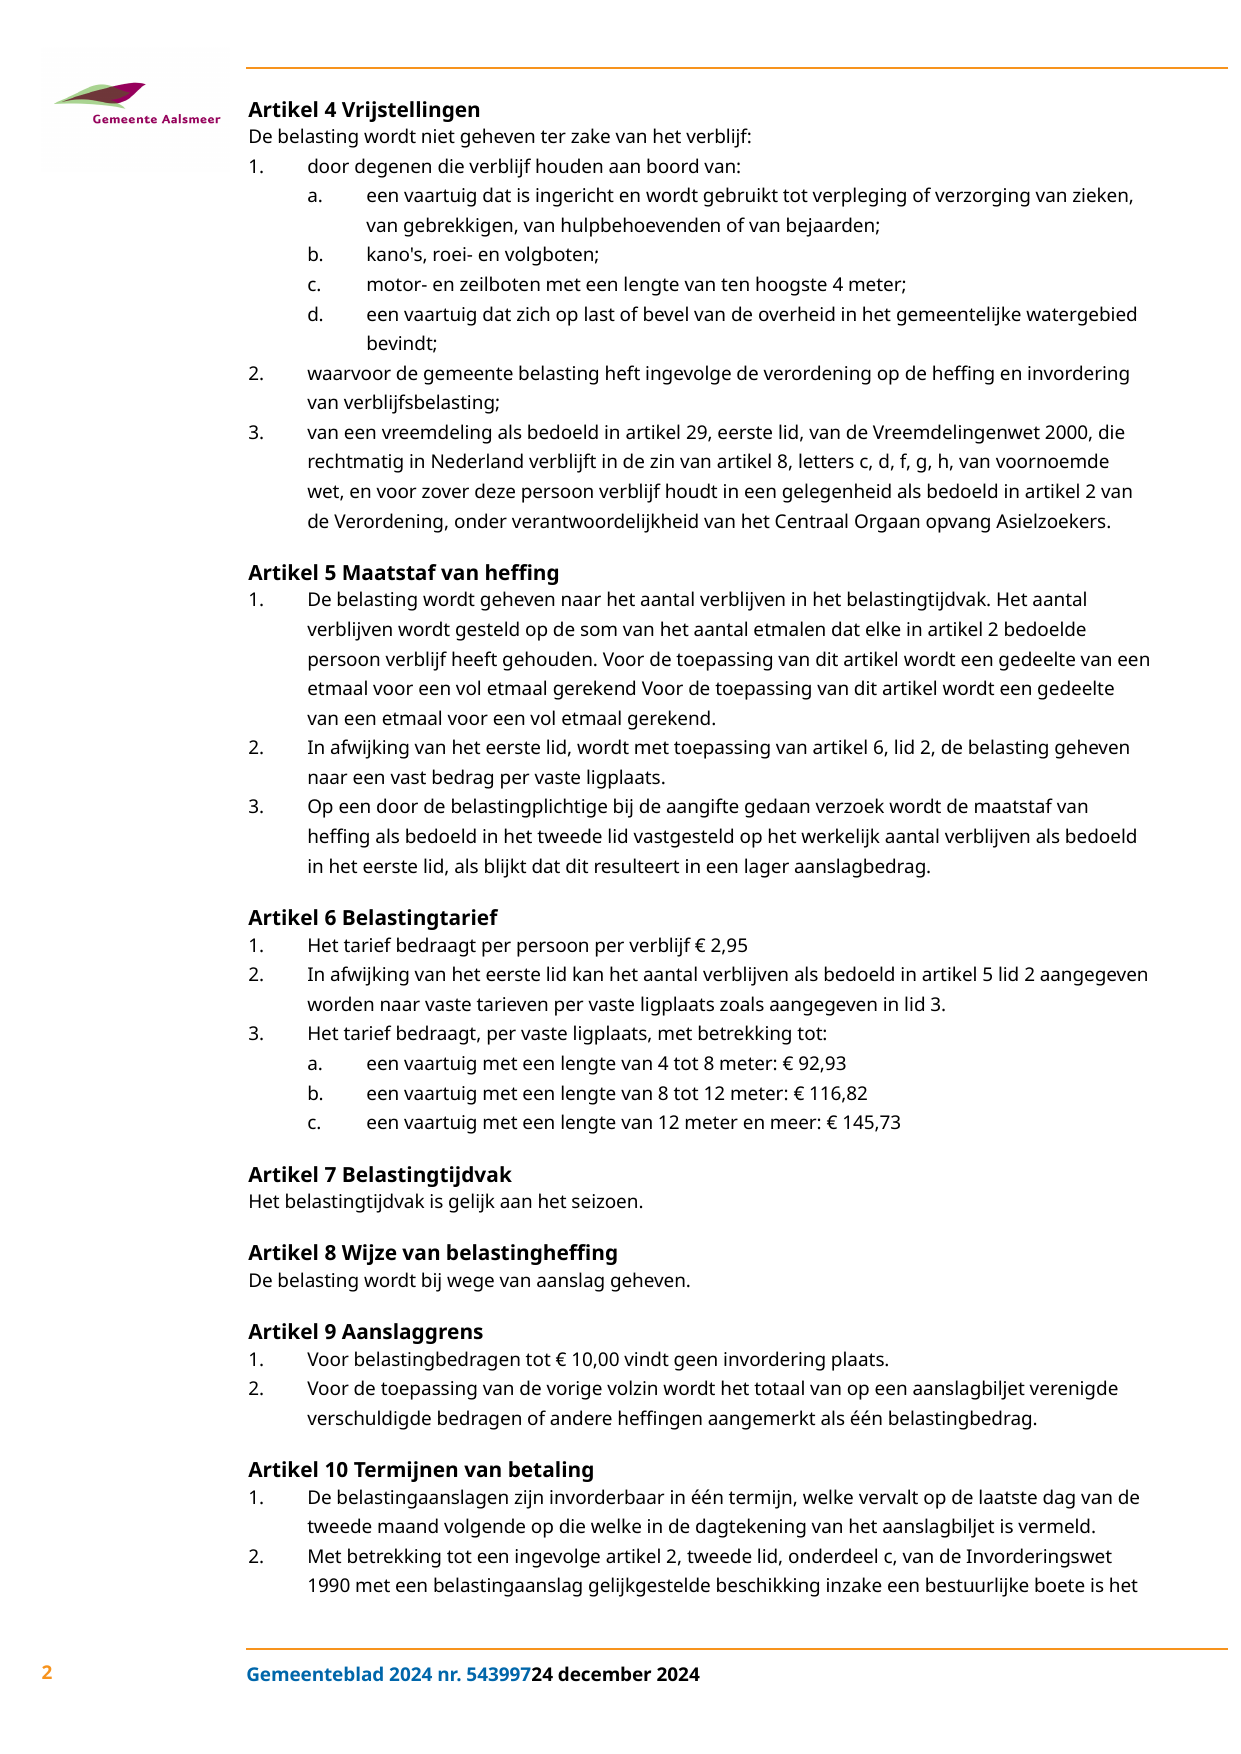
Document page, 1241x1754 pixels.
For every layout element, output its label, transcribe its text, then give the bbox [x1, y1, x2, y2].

text Artikel 5 Maatstaf van heffing [248, 558, 1152, 587]
list Met betrekking tot een ingevolge artikel 2, tweede lid, onderdeel c, van de Invorderingswet 1990 met een belastingaanslag gelijkgestelde beschikking inzake een bestuurlijke boete is het [248, 1543, 1152, 1598]
text Artikel 8 Wijze van belastingheffing [248, 1238, 1152, 1267]
list Het tarief bedraagt, per vaste ligplaats, met betrekking tot: [248, 1021, 1152, 1046]
list een vaartuig dat is ingericht en wordt gebruikt tot verpleging of verzorging van zieken, van gebrekkigen, van hulpbehoevenden of van bejaarden; [307, 182, 1152, 238]
text Artikel 6 Belastingtarief [248, 903, 1152, 932]
list een vaartuig met een lengte van 8 tot 12 meter: € 116,82 [307, 1080, 1152, 1105]
text Het belastingtijdvak is gelijk aan het seizoen. [248, 1188, 1152, 1214]
list kano's, roei- en volgboten; [307, 242, 1152, 267]
list motor- en zeilboten met een lengte van ten hoogste 4 meter; [307, 271, 1152, 297]
list Op een door de belastingplichtige bij de aangifte gedaan verzoek wordt de maatstaf van heffing als bedoeld in het tweede lid vastgesteld op het werkelijk aantal verblijven als bedoeld in het eerste lid, als blijkt dat dit resulteert in een lager aanslagbedrag. [248, 794, 1152, 879]
list een vaartuig met een lengte van 4 tot 8 meter: € 92,93 [307, 1050, 1152, 1076]
list Het tarief bedraagt per persoon per verblijf € 2,95 [248, 932, 1152, 957]
text Artikel 10 Termijnen van betaling [248, 1455, 1152, 1484]
picture [41, 47, 231, 172]
list waarvoor de gemeente belasting heft ingevolge de verordening op de heffing en invordering van verblijfsbelasting; [248, 360, 1152, 415]
list Voor de toepassing van de vorige volzin wordt het totaal van op een aanslagbiljet verenigde verschuldigde bedragen of andere heffingen aangemerkt als één belastingbedrag. [248, 1375, 1152, 1431]
text Artikel 9 Aanslaggrens [248, 1317, 1152, 1346]
text Artikel 7 Belastingtijdvak [248, 1160, 1152, 1188]
text Artikel 4 Vrijstellingen [248, 95, 1152, 123]
list van een vreemdeling als bedoeld in artikel 29, eerste lid, van de Vreemdelingenwet 2000, die rechtmatig in Nederland verblijft in de zin van artikel 8, letters c, d, f, g, h, van voornoemde wet, en voor zover deze persoon verblijf houdt in een gelegenheid als bedoeld in artikel 2 van de Verordening, onder verantwoordelijkheid van het Centraal Orgaan opvang Asielzoekers. [248, 419, 1152, 533]
list In afwijking van het eerste lid, wordt met toepassing van artikel 6, lid 2, de belasting geheven naar een vast bedrag per vaste ligplaats. [248, 734, 1152, 790]
list In afwijking van het eerste lid kan het aantal verblijven als bedoeld in artikel 5 lid 2 aangegeven worden naar vaste tarieven per vaste ligplaats zoals aangegeven in lid 3. [248, 961, 1152, 1017]
text De belasting wordt niet geheven ter zake van het verblijf: [248, 123, 1152, 149]
list een vaartuig met een lengte van 12 meter en meer: € 145,73 [307, 1109, 1152, 1135]
list een vaartuig dat zich op last of bevel van de overheid in het gemeentelijke watergebied bevindt; [307, 301, 1152, 356]
list door degenen die verblijf houden aan boord van: [248, 153, 1152, 178]
list De belastingaanslagen zijn invorderbaar in één termijn, welke vervalt op de laatste dag van de tweede maand volgende op die welke in de dagtekening van het aanslagbiljet is vermeld. [248, 1484, 1152, 1539]
text De belasting wordt bij wege van aanslag geheven. [248, 1267, 1152, 1293]
list De belasting wordt geheven naar het aantal verblijven in het belastingtijdvak. Het aantal verblijven wordt gesteld op de som van het aantal etmalen dat elke in artikel 2 bedoelde persoon verblijf heeft gehouden. Voor de toepassing van dit artikel wordt een gedeelte van een etmaal voor een vol etmaal gerekend Voor de toepassing van dit artikel wordt een gedeelte van een etmaal voor een vol etmaal gerekend. [248, 587, 1152, 731]
list Voor belastingbedragen tot € 10,00 vindt geen invordering plaats. [248, 1346, 1152, 1372]
